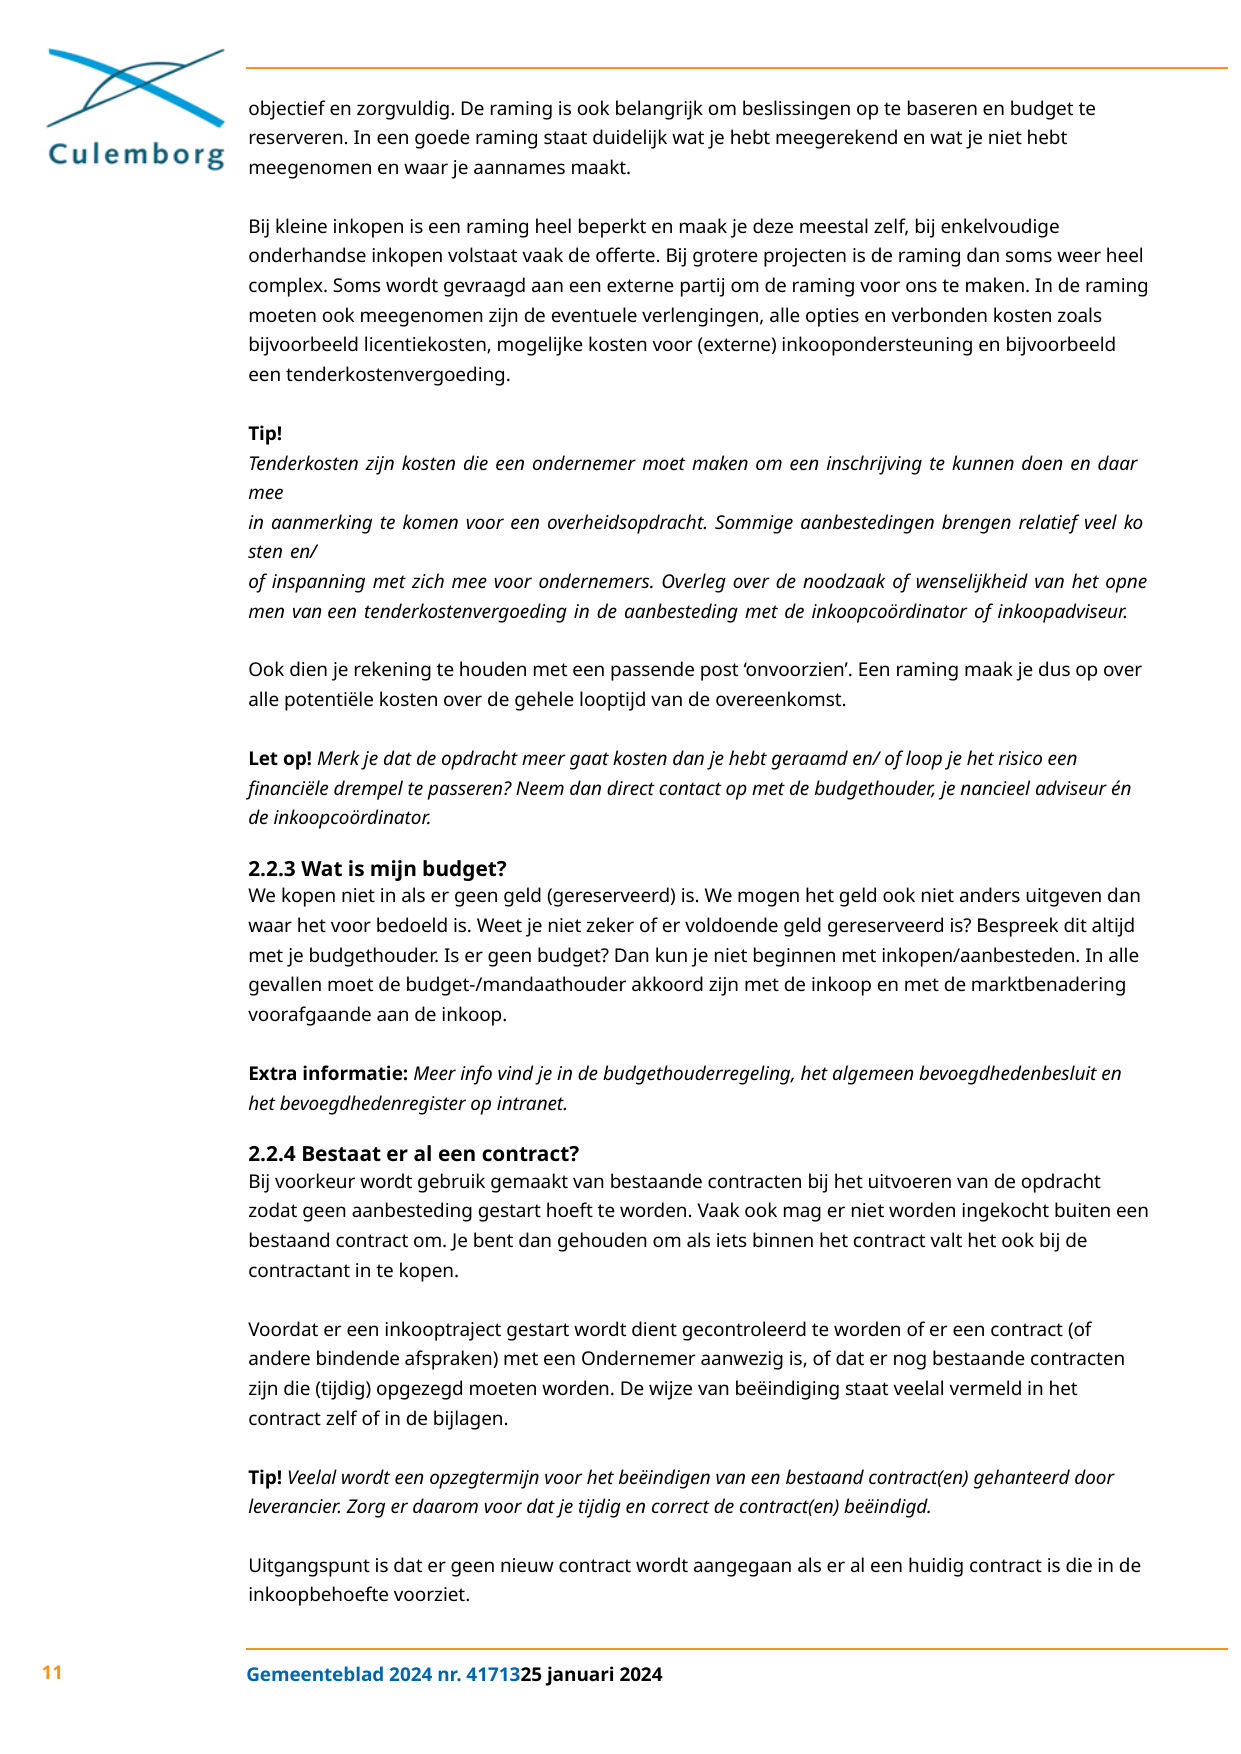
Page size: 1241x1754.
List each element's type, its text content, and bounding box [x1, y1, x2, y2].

table_header Extra informatie: Meer info vind je in de budgethouderregeling, het algemeen bevoegdhedenbesluit en het bevoegdhedenregister op intranet. [248, 1060, 1152, 1116]
text Uitgangspunt is dat er geen nieuw contract wordt aangegaan als er al een huidig contract is die in de inkoopbehoefte voorziet. [248, 1552, 1152, 1607]
text We kopen niet in als er geen geld (gereserveerd) is. We mogen het geld ook niet anders uitgeven dan waar het voor bedoeld is. Weet je niet zeker of er voldoende geld gereserveerd is? Bespreek dit altijd met je budgethouder. Is er geen budget? Dan kun je niet beginnen met inkopen/aanbesteden. In alle gevallen moet de budget-/mandaathouder akkoord zijn met de inkoop en met de marktbenadering voorafgaande aan de inkoop. [248, 883, 1152, 1027]
text 2.2.3 Wat is mijn budget? [248, 854, 1152, 883]
table_header Tip! Tenderkosten zijn kosten die een ondernemer moet maken om een inschrijving te kunnen doen en daarmee in aanmerking te komen voor een overheidsopdracht. Sommige aanbestedingen brengen relatief veel kosten en/ of inspanning met zich mee voor ondernemers. Overleg over de noodzaak of wenselijkheid van het opnemen van een tenderkosten­vergoeding in de aanbesteding met de inkoopcoördinator of inkoopadviseur. [248, 420, 1152, 623]
text objectief en zorgvuldig. De raming is ook belangrijk om beslissingen op te baseren en budget te reserveren. In een goede raming staat duidelijk wat je hebt meegerekend en wat je niet hebt meegenomen en waar je aannames maakt. [248, 95, 1152, 180]
text Voordat er een inkooptraject gestart wordt dient gecontroleerd te worden of er een contract (of andere bindende afspraken) met een Ondernemer aanwezig is, of dat er nog bestaande contracten zijn die (tijdig) opgezegd moeten worden. De wijze van beëindiging staat veelal vermeld in het contract zelf of in de bijlagen. [248, 1316, 1152, 1430]
text Bij voorkeur wordt gebruik gemaakt van bestaande contracten bij het uitvoeren van de opdracht zodat geen aanbesteding gestart hoeft te worden. Vaak ook mag er niet worden ingekocht buiten een bestaand contract om. Je bent dan gehouden om als iets binnen het contract valt het ook bij de contractant in te kopen. [248, 1168, 1152, 1282]
text 2.2.4 Bestaat er al een contract? [248, 1139, 1152, 1168]
text Bij kleine inkopen is een raming heel beperkt en maak je deze meestal zelf, bij enkelvoudige onderhandse inkopen volstaat vaak de offerte. Bij grotere projecten is de raming dan soms weer heel complex. Soms wordt gevraagd aan een externe partij om de raming voor ons te maken. In de raming moeten ook meegenomen zijn de eventuele verlengingen, alle opties en verbonden kosten zoals bijvoorbeeld licentiekosten, mogelijke kosten voor (externe) inkoopondersteuning en bijvoorbeeld een tenderkostenvergoeding. [248, 213, 1152, 387]
table_header Tip! Veelal wordt een opzegtermijn voor het beëindigen van een bestaand contract(en) gehanteerd door leverancier. Zorg er daarom voor dat je tijdig en correct de contract(en) beëindigd. [248, 1464, 1152, 1519]
text Ook dien je rekening te houden met een passende post ‘onvoorzien’. Een raming maak je dus op over alle potentiële kosten over de gehele looptijd van de overeenkomst. [248, 656, 1152, 712]
picture [41, 47, 231, 172]
table_header Let op! Merk je dat de opdracht meer gaat kosten dan je hebt geraamd en/ of loop je het risico een financiële drempel te passeren? Neem dan direct contact op met de budgethouder, je nancieel adviseur én de inkoopcoördinator. [248, 745, 1152, 830]
